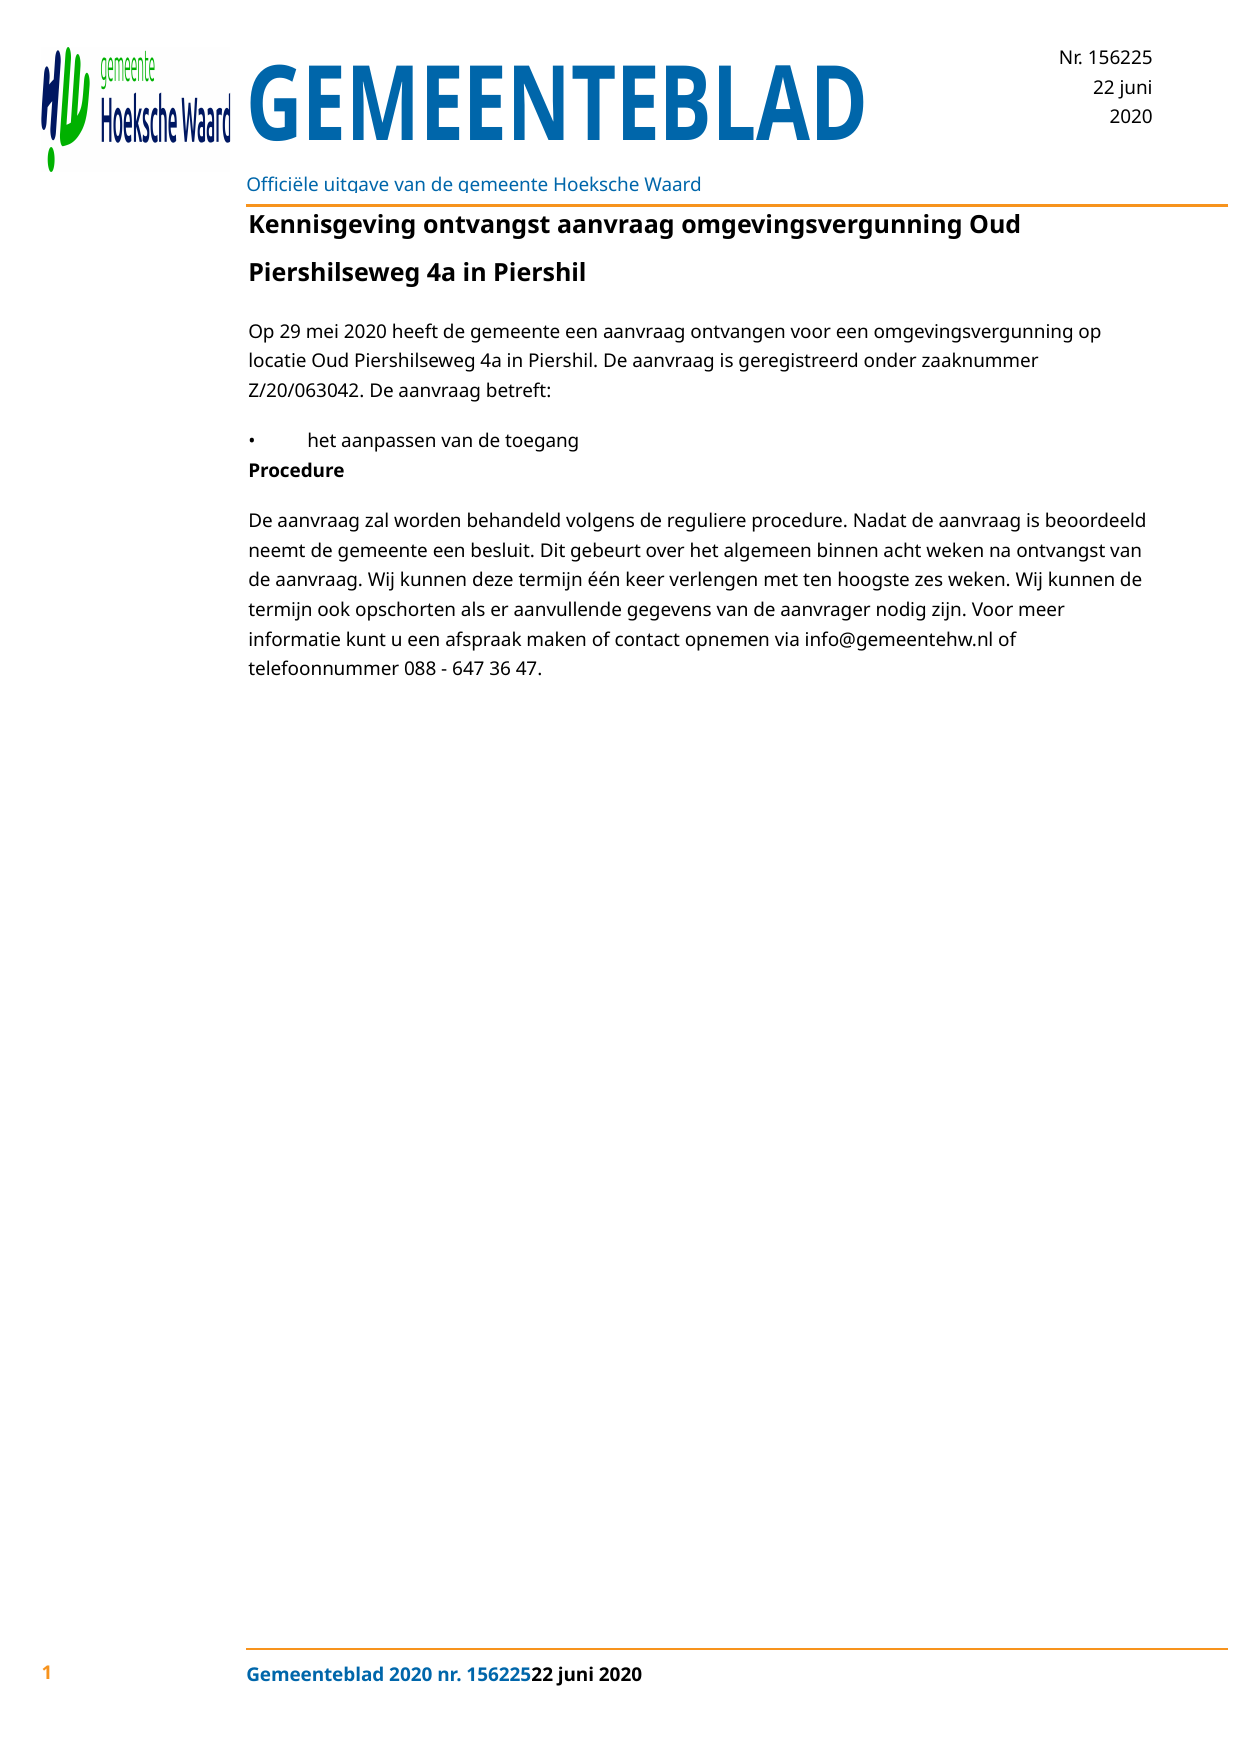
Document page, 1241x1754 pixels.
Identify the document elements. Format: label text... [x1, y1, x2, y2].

picture [41, 47, 231, 172]
list het aanpassen van de toegang [248, 427, 1152, 453]
text De aanvraag zal worden behandeld volgens de reguliere procedure. Nadat de aanvraag is beoordeeld neemt de gemeente een besluit. Dit gebeurt over het algemeen binnen acht weken na ontvangst van de aanvraag. Wij kunnen deze termijn één keer verlengen met ten hoogste zes weken. Wij kunnen de termijn ook opschorten als er aanvullende gegevens van de aanvrager nodig zijn. Voor meer informatie kunt u een afspraak maken of contact opnemen via info@gemeentehw.nl of telefoonnummer 088 - 647 36 47. [248, 507, 1152, 681]
text Procedure [248, 457, 1152, 483]
text Op 29 mei 2020 heeft de gemeente een aanvraag ontvangen voor een omgevingsvergunning op locatie Oud Piershilseweg 4a in Piershil. De aanvraag is geregistreerd onder zaaknummer Z/20/063042. De aanvraag betreft: [248, 318, 1152, 403]
text Kennisgeving ontvangst aanvraag omgevingsvergunning Oud Piershilseweg 4a in Piershil [248, 207, 1152, 288]
